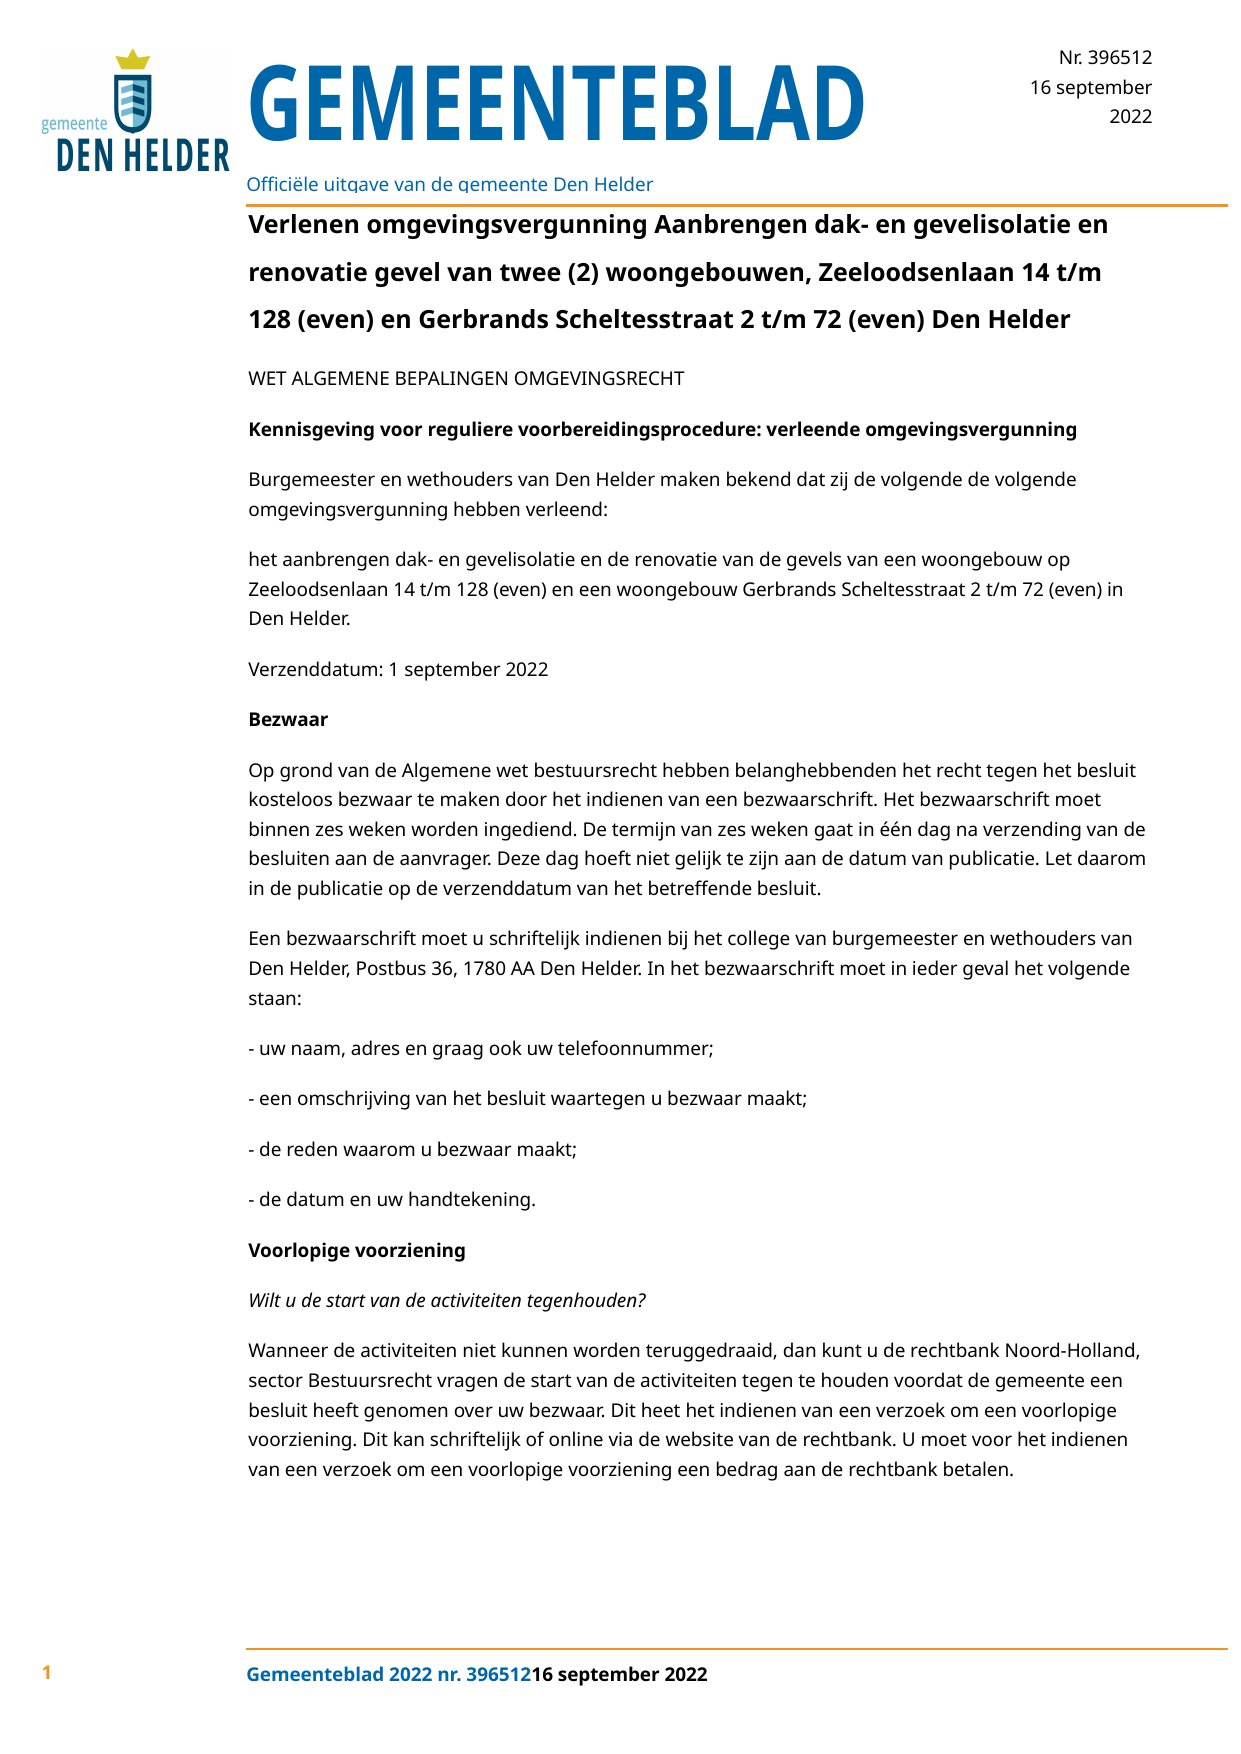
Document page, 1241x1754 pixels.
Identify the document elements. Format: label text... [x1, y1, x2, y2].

text Verzenddatum: 1 september 2022 [248, 656, 1152, 682]
text Voorlopige voorziening [248, 1237, 1152, 1262]
picture [182, 144, 187, 165]
text - een omschrijving van het besluit waartegen u bezwaar maakt; [248, 1086, 1152, 1111]
text Wanneer de activiteiten niet kunnen worden teruggedraaid, dan kunt u de rechtbank Noord-Holland, sector Bestuursrecht vragen de start van de activiteiten tegen te houden voordat de gemeente een besluit heeft genomen over uw bezwaar. Dit heet het indienen van een verzoek om een voorlopige voorziening. Dit kan schriftelijk of online via de website van de rechtbank. U moet voor het indienen van een verzoek om een voorlopige voorziening een bedrag aan de rechtbank betalen. [248, 1338, 1152, 1482]
text Kennisgeving voor reguliere voorbereidingsprocedure: verleende omgevingsvergunning [248, 416, 1152, 442]
picture [41, 47, 231, 172]
text Wilt u de start van de activiteiten tegenhouden? [248, 1287, 1152, 1313]
picture [130, 157, 135, 172]
text - de reden waarom u bezwaar maakt; [248, 1136, 1152, 1162]
text - de datum en uw handtekening. [248, 1186, 1152, 1212]
picture [220, 160, 224, 172]
text Bezwaar [248, 706, 1152, 732]
text Burgemeester en wethouders van Den Helder maken bekend dat zij de volgende de volgende omgevingsvergunning hebben verleend: [248, 466, 1152, 522]
text WET ALGEMENE BEPALINGEN OMGEVINGSRECHT [248, 366, 1152, 391]
text Op grond van de Algemene wet bestuursrecht hebben belanghebbenden het recht tegen het besluit kosteloos bezwaar te maken door het indienen van een bezwaarschrift. Het bezwaarschrift moet binnen zes weken worden ingediend. De termijn van zes weken gaat in één dag na verzending van de besluiten aan de aanvrager. Deze dag hoeft niet gelijk te zijn aan de datum van publicatie. Let daarom in de publicatie op de verzenddatum van het betreffende besluit. [248, 757, 1152, 901]
text - uw naam, adres en graag ook uw telefoonnummer; [248, 1035, 1152, 1061]
text het aanbrengen dak- en gevelisolatie en de renovatie van de gevels van een woongebouw op Zeeloodsenlaan 14 t/m 128 (even) en een woongebouw Gerbrands Scheltesstraat 2 t/m 72 (even) in Den Helder. [248, 546, 1152, 631]
text Verlenen omgevingsvergunning Aanbrengen dak- en gevelisolatie en renovatie gevel van twee (2) woongebouwen, Zeeloodsenlaan 14 t/m 128 (even) en Gerbrands Scheltesstraat 2 t/m 72 (even) Den Helder [248, 207, 1152, 336]
text Een bezwaarschrift moet u schriftelijk indienen bij het college van burgemeester en wethouders van Den Helder, Postbus 36, 1780 AA Den Helder. In het bezwaarschrift moet in ieder geval het volgende staan: [248, 926, 1152, 1010]
picture [100, 154, 106, 172]
picture [63, 144, 68, 165]
